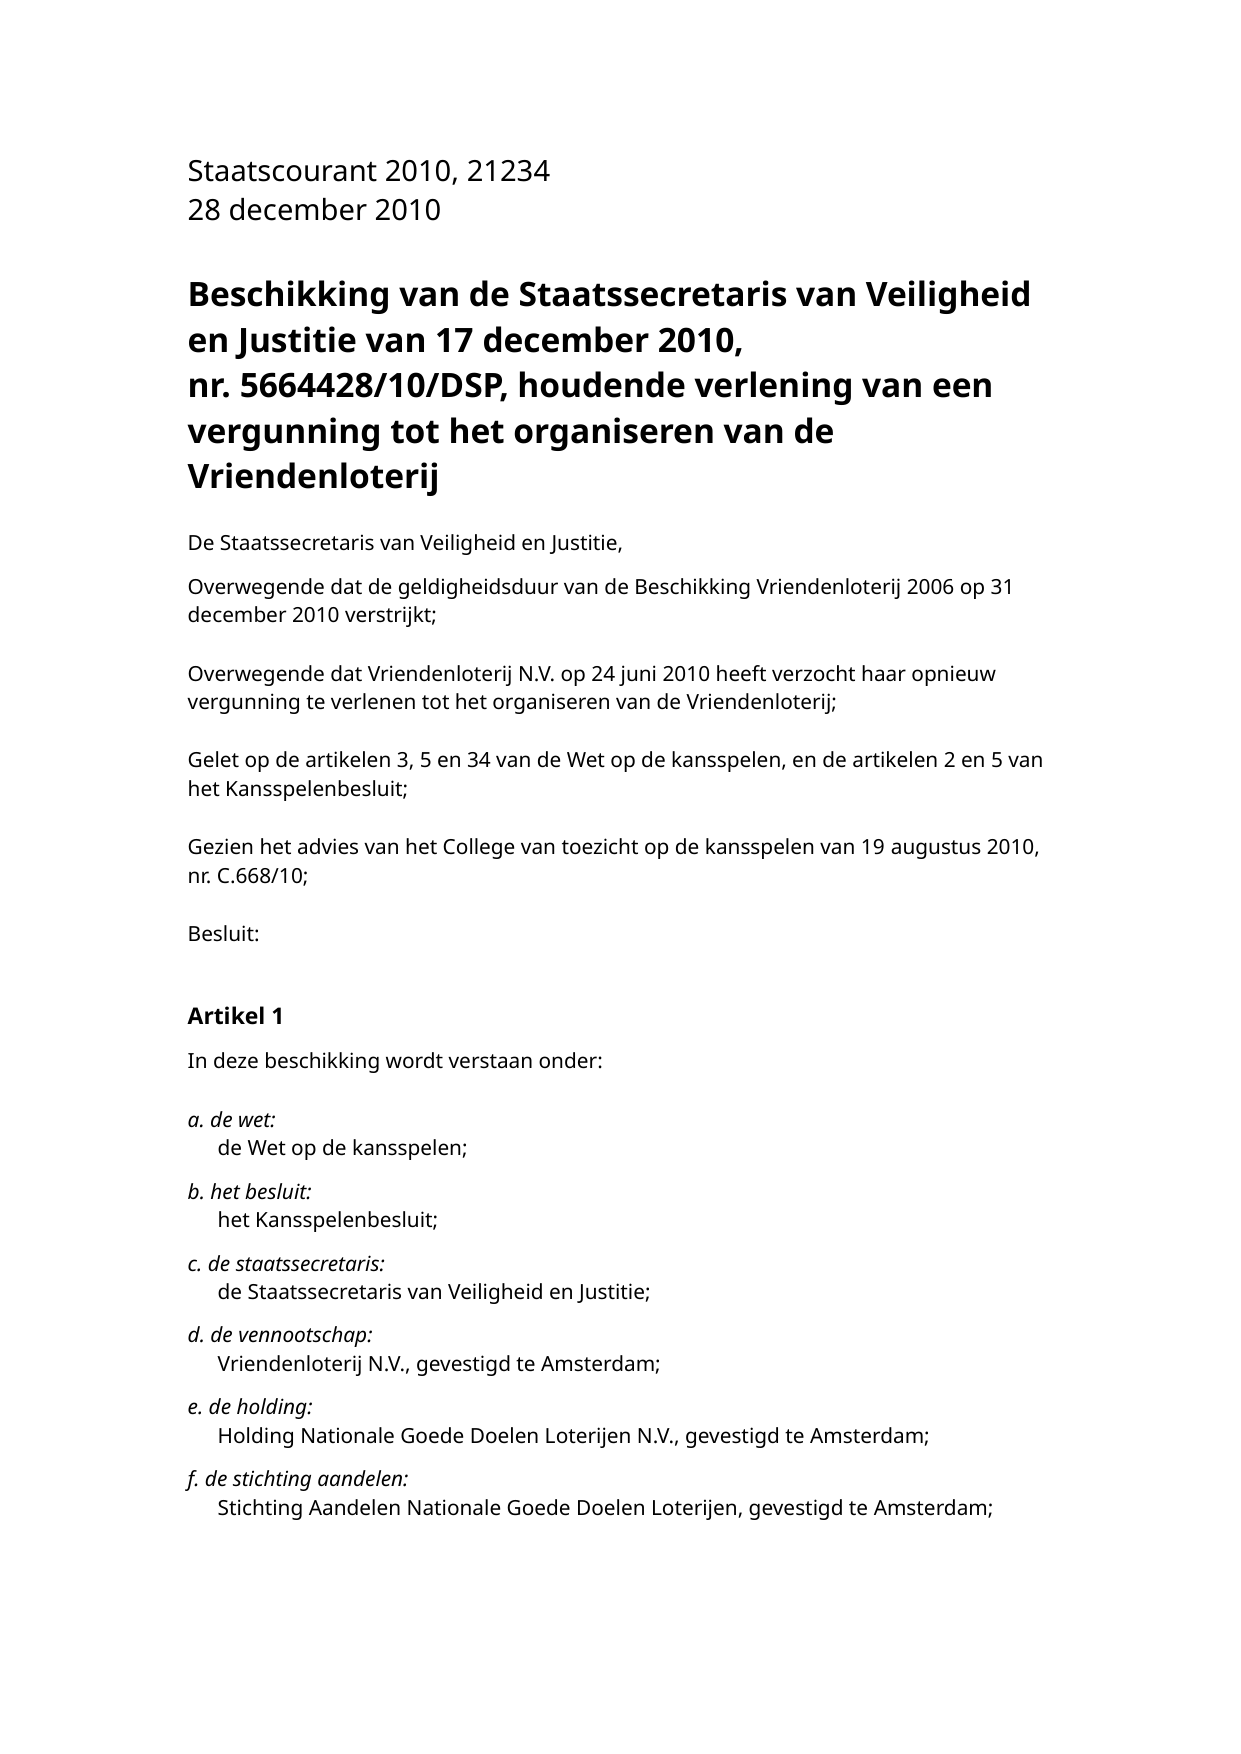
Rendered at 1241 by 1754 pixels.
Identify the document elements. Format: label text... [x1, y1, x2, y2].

text Gezien het advies van het College van toezicht op de kansspelen van 19 augustus 2010, nr. C.668/10; [187, 832, 1053, 889]
text e. de holding: [187, 1392, 1053, 1421]
text Overwegende dat Vriendenloterij N.V. op 24 juni 2010 heeft verzocht haar opnieuw vergunning te verlenen tot het organiseren van de Vriendenloterij; [187, 659, 1053, 716]
text In deze beschikking wordt verstaan onder: [187, 1047, 1053, 1075]
text Vriendenloterij N.V., gevestigd te Amsterdam; [217, 1349, 1053, 1377]
text f. de stichting aandelen: [187, 1464, 1053, 1493]
text De Staatssecretaris van Veiligheid en Justitie, [187, 528, 1053, 557]
text Overwegende dat de geldigheidsduur van de Beschikking Vriendenloterij 2006 op 31 december 2010 verstrijkt; [187, 572, 1053, 629]
text b. het besluit: [187, 1177, 1053, 1205]
text het Kansspelenbesluit; [217, 1205, 1053, 1234]
text Holding Nationale Goede Doelen Loterijen N.V., gevestigd te Amsterdam; [217, 1421, 1053, 1449]
text 28 december 2010 [187, 190, 1053, 229]
text c. de staatssecretaris: [187, 1249, 1053, 1277]
text Besluit: [187, 919, 1053, 948]
text a. de wet: [187, 1105, 1053, 1133]
text de Wet op de kansspelen; [217, 1133, 1053, 1162]
text de Staatssecretaris van Veiligheid en Justitie; [217, 1277, 1053, 1306]
text Gelet op de artikelen 3, 5 en 34 van de Wet op de kansspelen, en de artikelen 2 en 5 van het Kansspelenbesluit; [187, 746, 1053, 802]
subtitle Artikel 1 [187, 1000, 1053, 1032]
text Staatscourant 2010, 21234 [187, 150, 1053, 190]
text Stichting Aandelen Nationale Goede Doelen Loterijen, gevestigd te Amsterdam; [217, 1493, 1053, 1521]
subtitle Beschikking van de Staatssecretaris van Veiligheid en Justitie van 17 december 2010, nr. 5664428/10/DSP, houdende verlening van een vergunning tot het organiseren van de Vriendenloterij [187, 271, 1053, 498]
text d. de vennootschap: [187, 1321, 1053, 1349]
